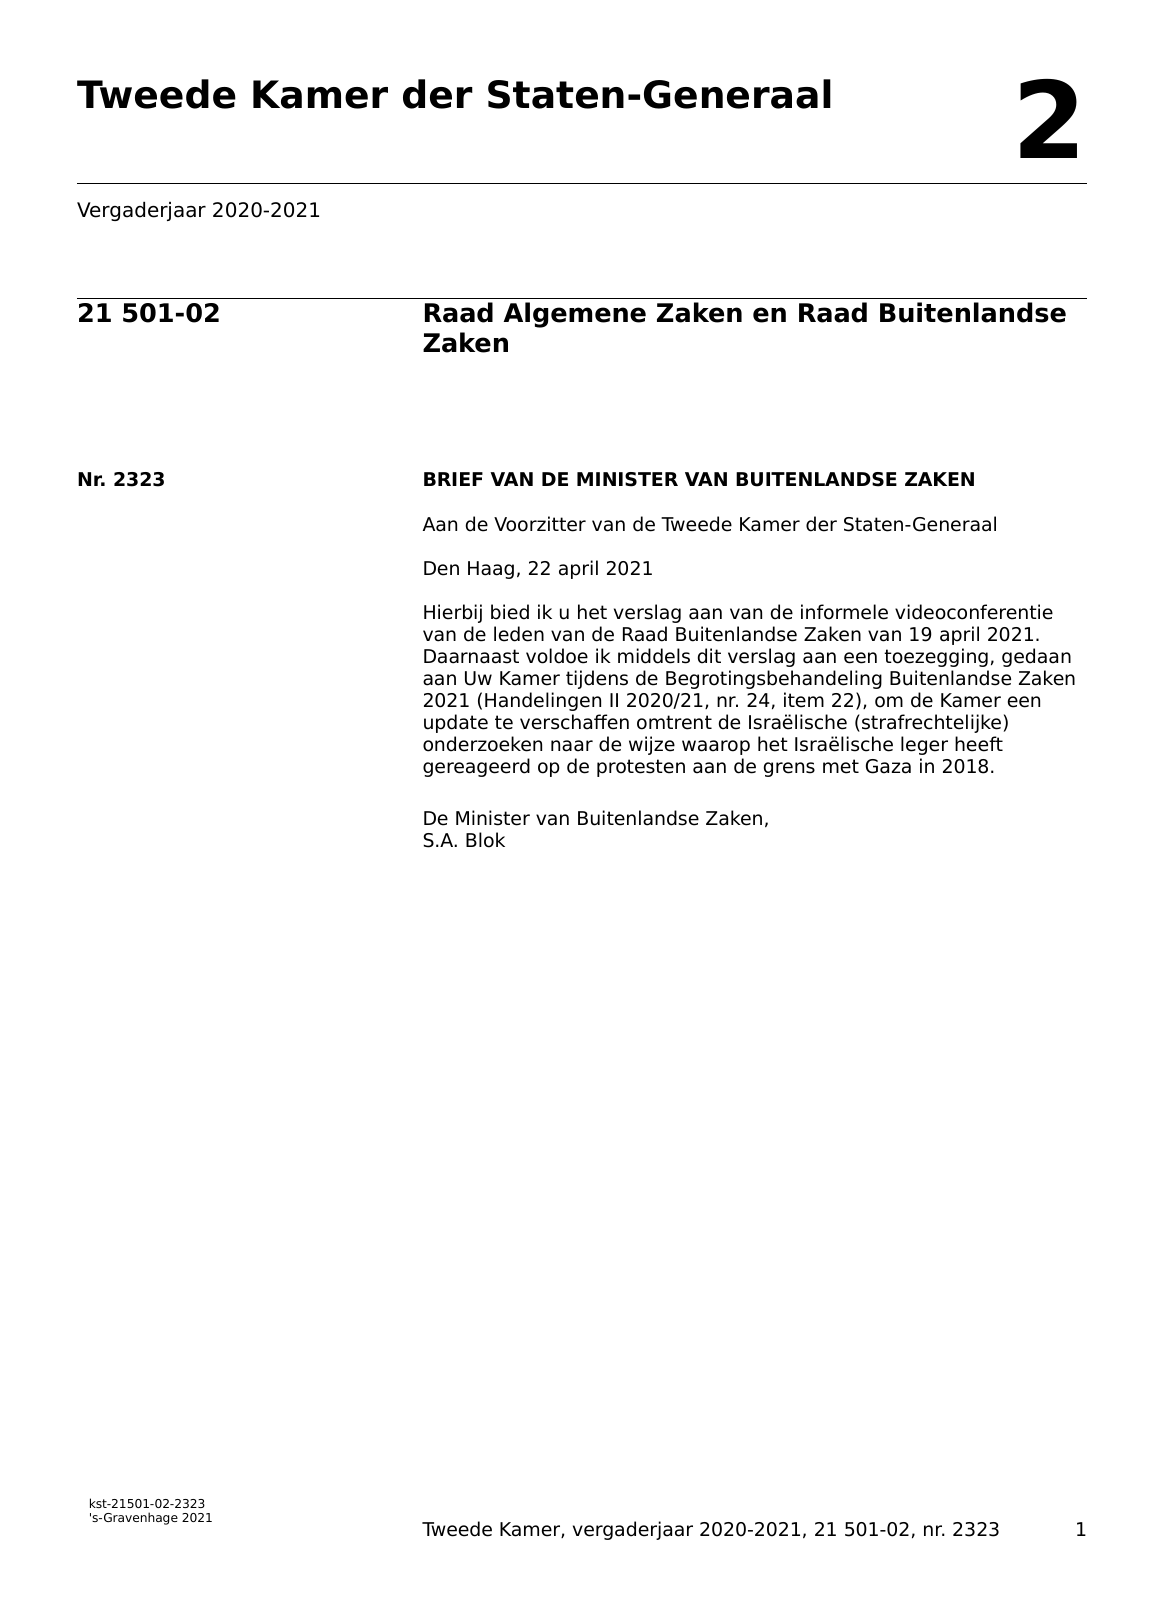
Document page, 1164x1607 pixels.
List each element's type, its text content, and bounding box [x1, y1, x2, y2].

text kst-21501-02-2323 [88, 1497, 323, 1511]
table_cell Vergaderjaar 2020-2021 [77, 184, 1087, 298]
text De Minister van Buitenlandse Zaken, S.A. Blok [422, 808, 1087, 852]
text Daarnaast voldoe ik middels dit verslag aan een toezegging, gedaan aan Uw Kamer tijdens de Begrotingsbehandeling Buitenlandse Zaken 2021 (Handelingen II 2020/21, nr. 24, item 22), om de Kamer een update te verschaffen omtrent de Israëlische (strafrechtelijke) onderzoeken naar de wijze waarop het Israëlische leger heeft gereageerd op de protesten aan de grens met Gaza in 2018. [422, 646, 1087, 778]
table_header Tweede Kamer der Staten-Generaal [77, 59, 886, 183]
text Hierbij bied ik u het verslag aan van de informele videoconferentie van de leden van de Raad Buitenlandse Zaken van 19 april 2021. [422, 602, 1087, 646]
text Aan de Voorzitter van de Tweede Kamer der Staten-Generaal [422, 513, 1087, 536]
text Den Haag, 22 april 2021 [422, 558, 1087, 580]
subtitle 21 501-02 Raad Algemene Zaken en Raad Buitenlandse Zaken [77, 299, 1087, 358]
subtitle Nr. 2323 BRIEF VAN DE MINISTER VAN BUITENLANDSE ZAKEN [77, 469, 1087, 491]
text 's-Gravenhage 2021 [88, 1511, 323, 1525]
table_header 2 [886, 59, 1087, 183]
